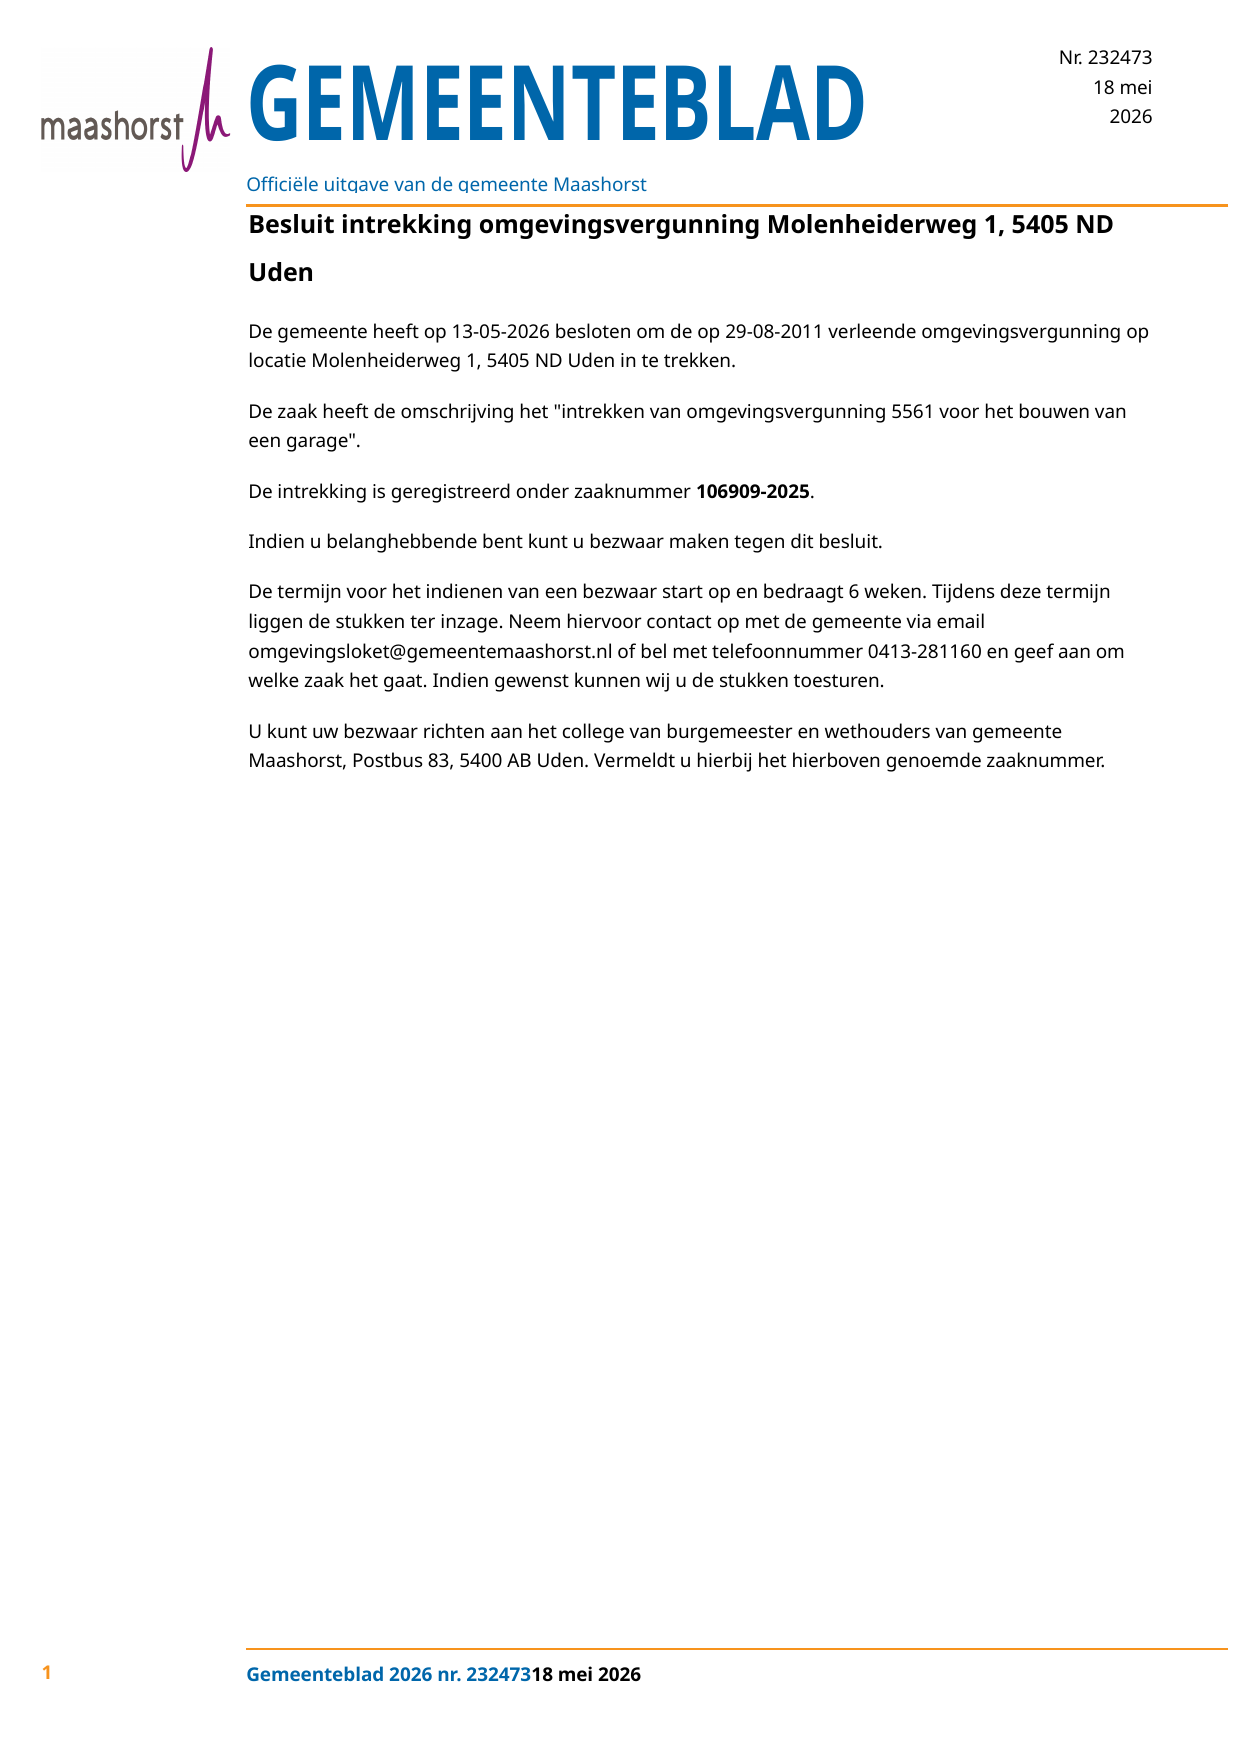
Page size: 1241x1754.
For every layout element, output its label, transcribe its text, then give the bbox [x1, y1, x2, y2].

picture [41, 47, 231, 172]
text Indien u belanghebbende bent kunt u bezwaar maken tegen dit besluit. [248, 528, 1152, 554]
text De zaak heeft de omschrijving het "intrekken van omgevingsvergunning 5561 voor het bouwen van een garage". [248, 398, 1152, 453]
text U kunt uw bezwaar richten aan het college van burgemeester en wethouders van gemeente Maashorst, Postbus 83, 5400 AB Uden. Vermeldt u hierbij het hierboven genoemde zaaknummer. [248, 718, 1152, 773]
text De gemeente heeft op 13-05-2026 besloten om de op 29-08-2011 verleende omgevingsvergunning op locatie Molenheiderweg 1, 5405 ND Uden in te trekken. [248, 318, 1152, 373]
text Besluit intrekking omgevingsvergunning Molenheiderweg 1, 5405 ND Uden [248, 207, 1152, 288]
text De termijn voor het indienen van een bezwaar start op en bedraagt 6 weken. Tijdens deze termijn liggen de stukken ter inzage. Neem hiervoor contact op met de gemeente via email omgevingsloket@gemeentemaashorst.nl of bel met telefoonnummer 0413-281160 en geef aan om welke zaak het gaat. Indien gewenst kunnen wij u de stukken toesturen. [248, 579, 1152, 693]
text De intrekking is geregistreerd onder zaaknummer 106909-2025. [248, 478, 1152, 504]
